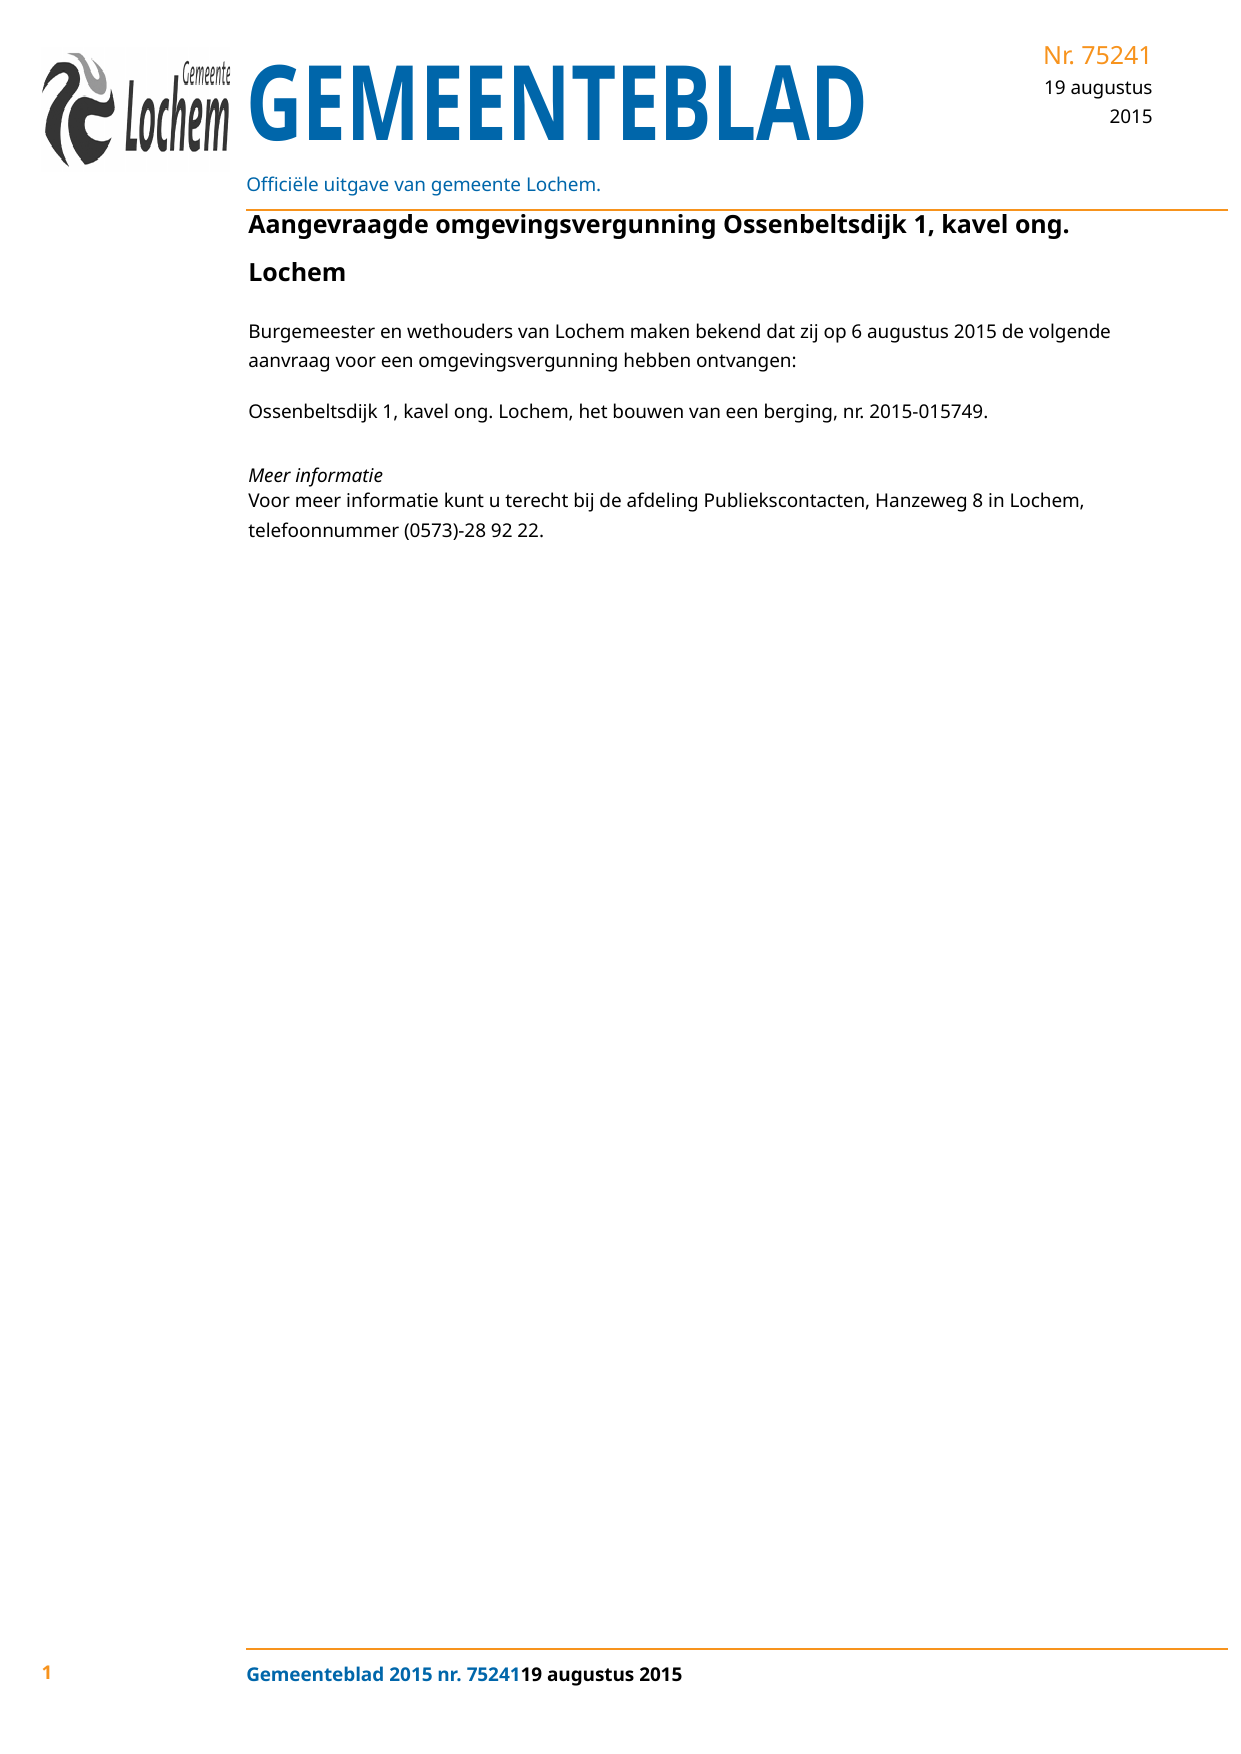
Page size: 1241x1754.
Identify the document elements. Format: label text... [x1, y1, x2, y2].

text Meer informatie [248, 462, 1152, 488]
text Ossenbeltsdijk 1, kavel ong. Lochem, het bouwen van een berging, nr. 2015-015749. [248, 398, 1152, 424]
text Burgemeester en wethouders van Lochem maken bekend dat zij op 6 augustus 2015 de volgende aanvraag voor een omgevingsvergunning hebben ontvangen: [248, 318, 1152, 373]
text Voor meer informatie kunt u terecht bij de afdeling Publiekscontacten, Hanzeweg 8 in Lochem, telefoonnummer (0573)-28 92 22. [248, 488, 1152, 543]
picture [41, 47, 231, 172]
text Aangevraagde omgevingsvergunning Ossenbeltsdijk 1, kavel ong. Lochem [248, 211, 1152, 288]
